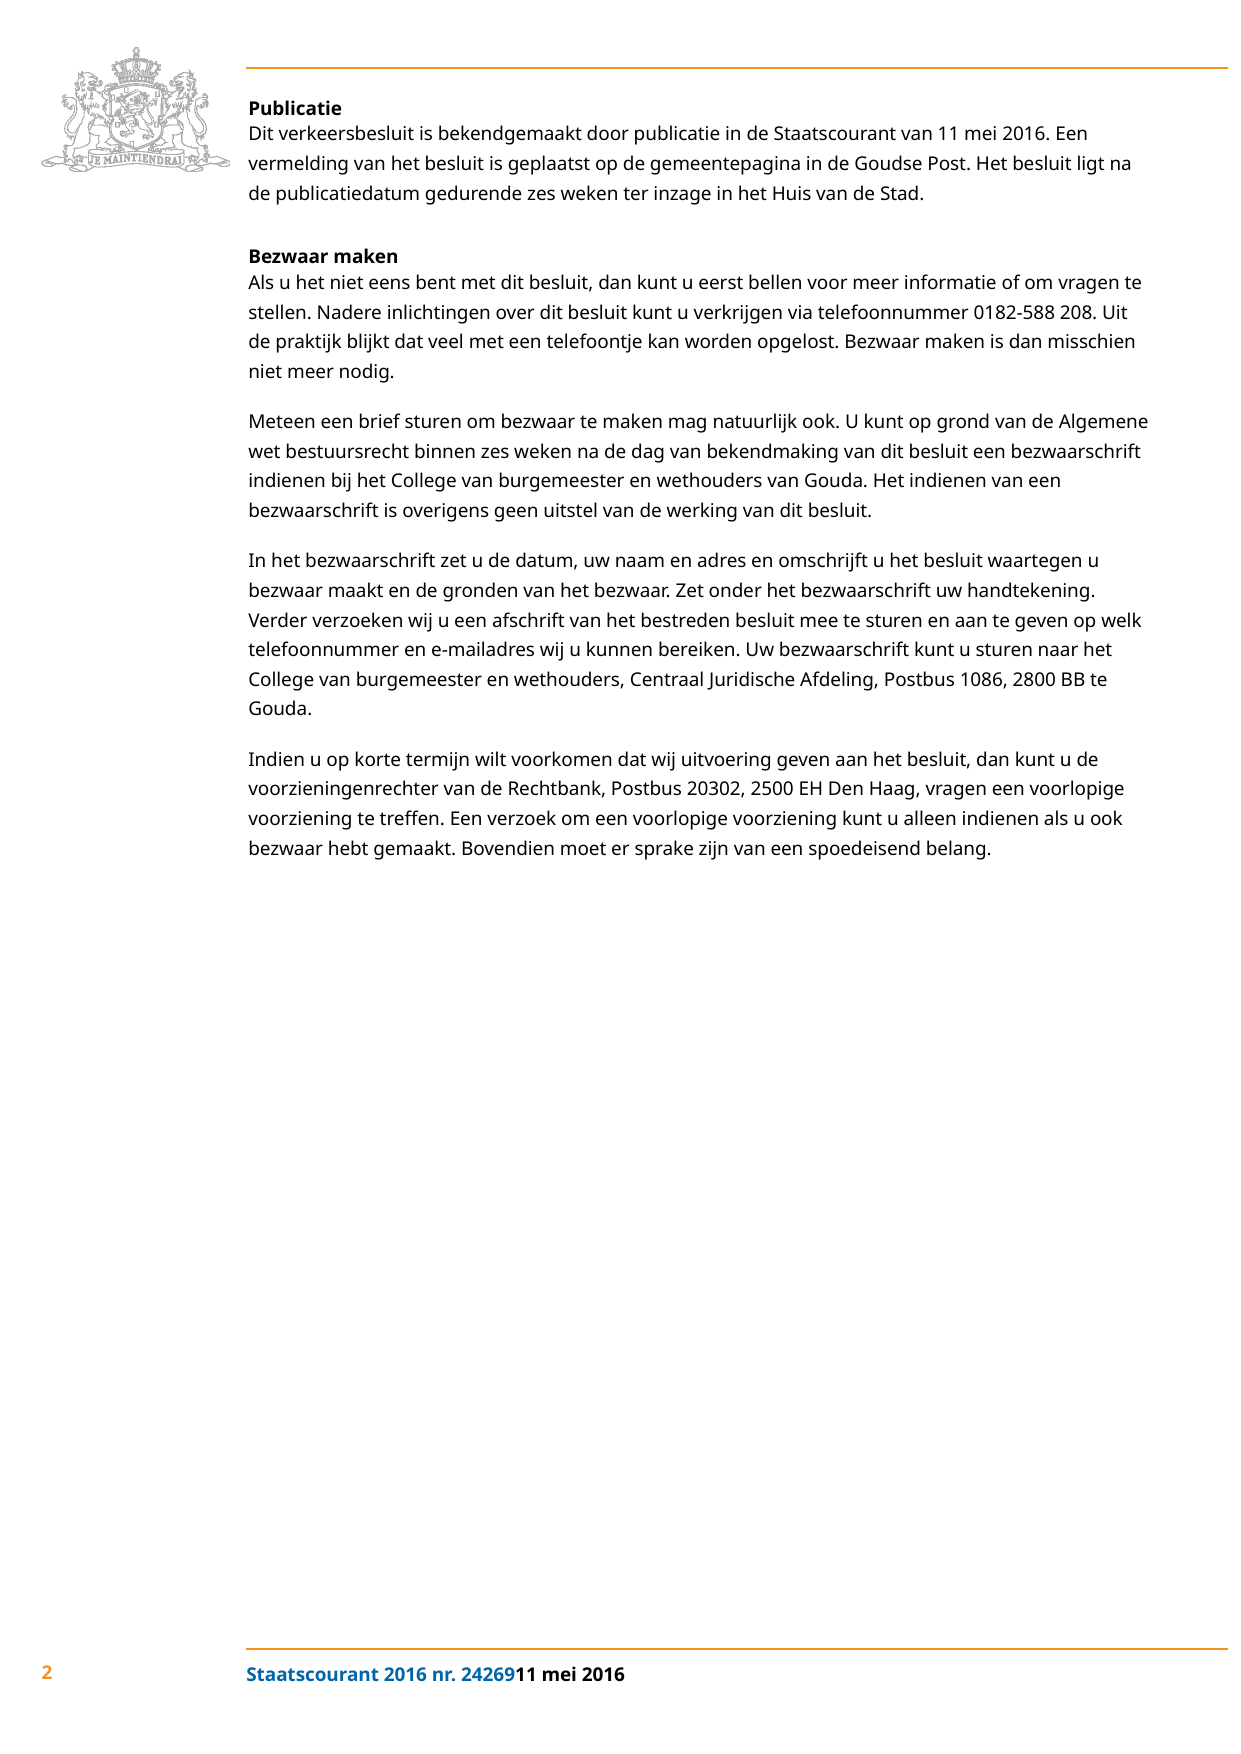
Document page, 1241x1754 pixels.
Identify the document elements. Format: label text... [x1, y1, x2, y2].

text Bezwaar maken [248, 244, 1152, 269]
text Indien u op korte termijn wilt voorkomen dat wij uitvoering geven aan het besluit, dan kunt u de voorzieningenrechter van de Rechtbank, Postbus 20302, 2500 EH Den Haag, vragen een voorlopige voorziening te treffen. Een verzoek om een voorlopige voorziening kunt u alleen indienen als u ook bezwaar hebt gemaakt. Bovendien moet er sprake zijn van een spoedeisend belang. [248, 746, 1152, 861]
text In het bezwaarschrift zet u de datum, uw naam en adres en omschrijft u het besluit waartegen u bezwaar maakt en de gronden van het bezwaar. Zet onder het bezwaarschrift uw handtekening. Verder verzoeken wij u een afschrift van het bestreden besluit mee te sturen en aan te geven op welk telefoonnummer en e-mailadres wij u kunnen bereiken. Uw bezwaarschrift kunt u sturen naar het College van burgemeester en wethouders, Centraal Juridische Afdeling, Postbus 1086, 2800 BB te Gouda. [248, 548, 1152, 721]
picture [41, 47, 231, 172]
text Meteen een brief sturen om bezwaar te maken mag natuurlijk ook. U kunt op grond van de Algemene wet bestuursrecht binnen zes weken na de dag van bekendmaking van dit besluit een bezwaarschrift indienen bij het College van burgemeester en wethouders van Gouda. Het indienen van een bezwaarschrift is overigens geen uitstel van de werking van dit besluit. [248, 408, 1152, 523]
text Publicatie [248, 95, 1152, 121]
text Dit verkeersbesluit is bekendgemaakt door publicatie in de Staatscourant van 11 mei 2016. Een vermelding van het besluit is geplaatst op de gemeentepagina in de Goudse Post. Het besluit ligt na de publicatiedatum gedurende zes weken ter inzage in het Huis van de Stad. [248, 121, 1152, 205]
text Als u het niet eens bent met dit besluit, dan kunt u eerst bellen voor meer informatie of om vragen te stellen. Nadere inlichtingen over dit besluit kunt u verkrijgen via telefoonnummer 0182-588 208. Uit de praktijk blijkt dat veel met een telefoontje kan worden opgelost. Bezwaar maken is dan misschien niet meer nodig. [248, 269, 1152, 384]
